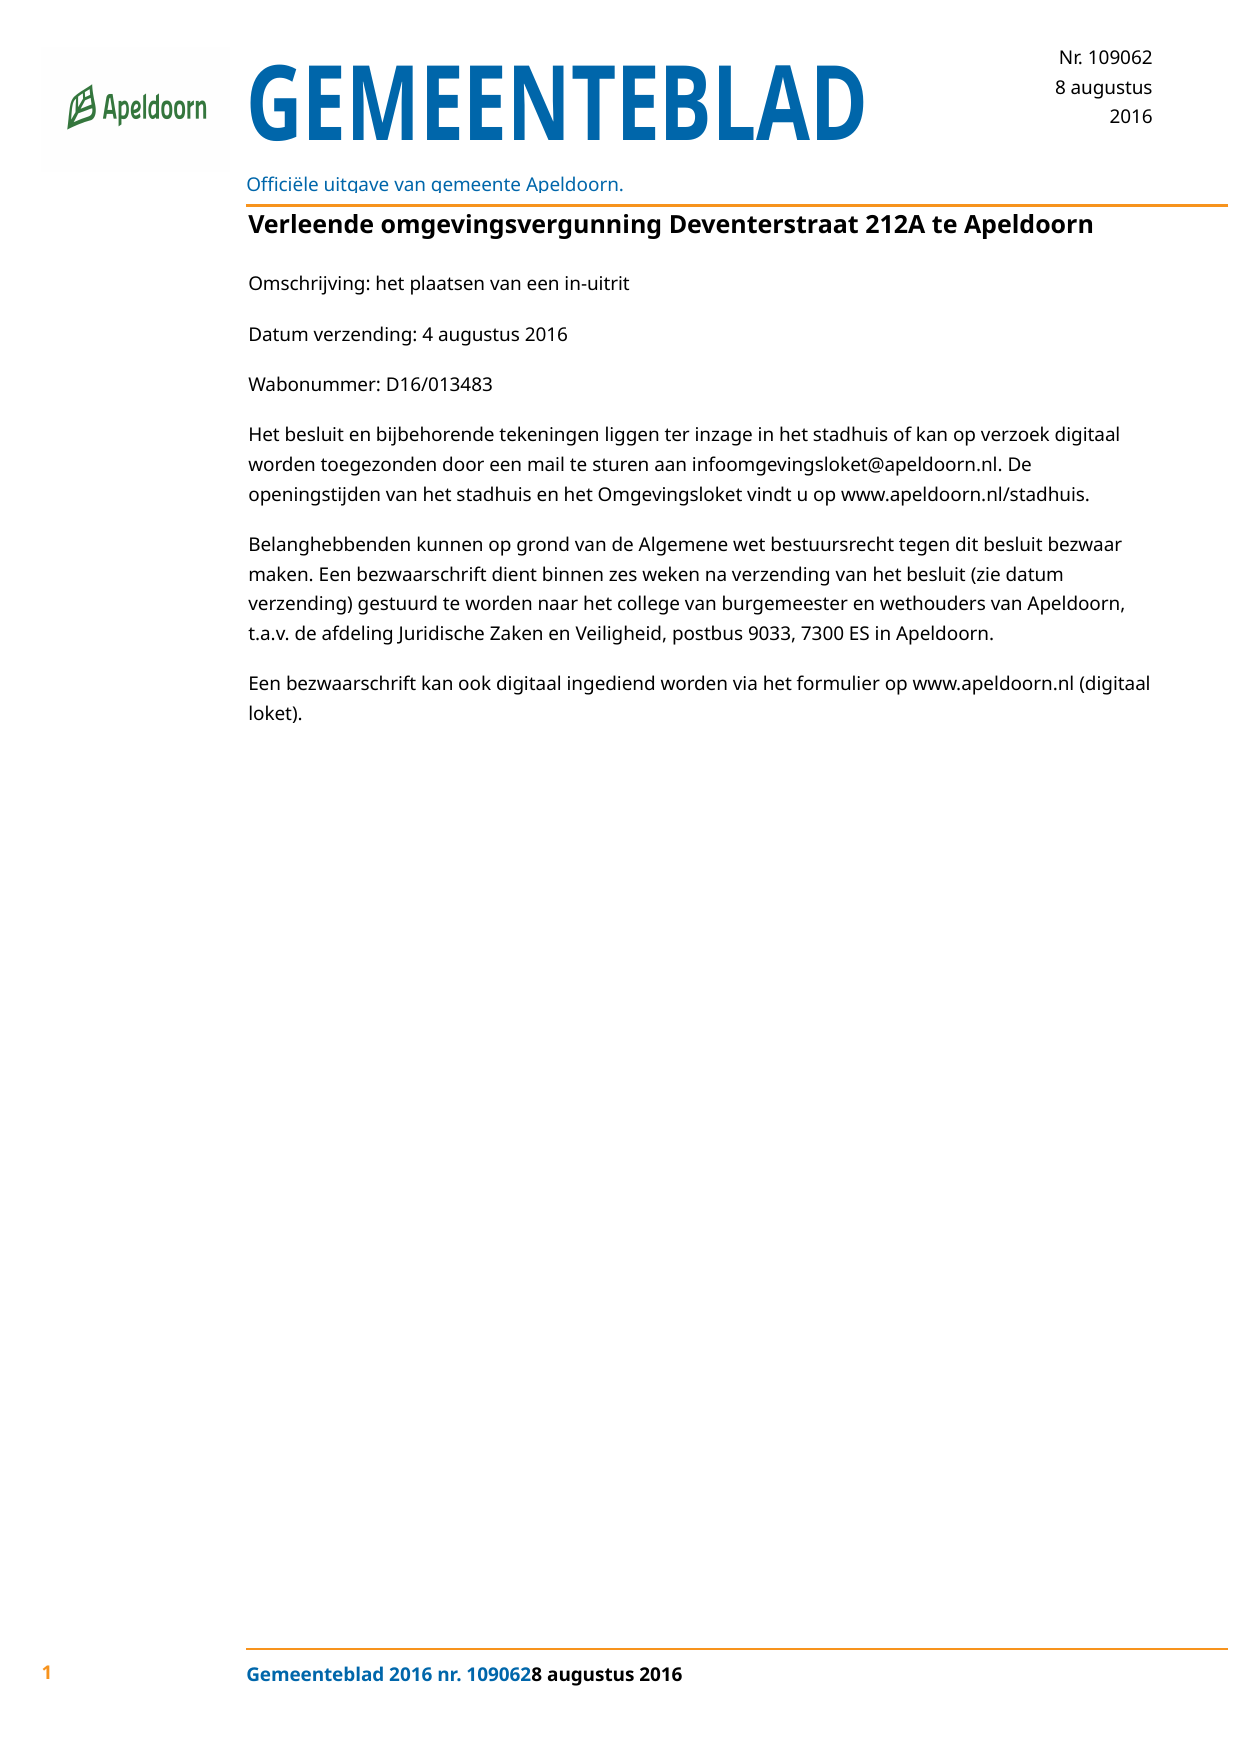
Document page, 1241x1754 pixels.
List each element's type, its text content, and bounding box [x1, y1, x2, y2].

text Belanghebbenden kunnen op grond van de Algemene wet bestuursrecht tegen dit besluit bezwaar maken. Een bezwaarschrift dient binnen zes weken na verzending van het besluit (zie datum verzending) gestuurd te worden naar het college van burgemeester en wethouders van Apeldoorn, t.a.v. de afdeling Juridische Zaken en Veiligheid, postbus 9033, 7300 ES in Apeldoorn. [248, 531, 1152, 646]
text Datum verzending: 4 augustus 2016 [248, 321, 1152, 346]
text Het besluit en bijbehorende tekeningen liggen ter inzage in het stadhuis of kan op verzoek digitaal worden toegezonden door een mail te sturen aan infoomgevingsloket@apeldoorn.nl. De openingstijden van het stadhuis en het Omgevingsloket vindt u op www.apeldoorn.nl/stadhuis. [248, 422, 1152, 506]
text Een bezwaarschrift kan ook digitaal ingediend worden via het formulier op www.apeldoorn.nl (digitaal loket). [248, 670, 1152, 726]
text Verleende omgevingsvergunning Deventerstraat 212A te Apeldoorn [248, 207, 1152, 241]
text Omschrijving: het plaatsen van een in-uitrit [248, 270, 1152, 296]
text Wabonummer: D16/013483 [248, 371, 1152, 397]
picture [41, 47, 231, 172]
